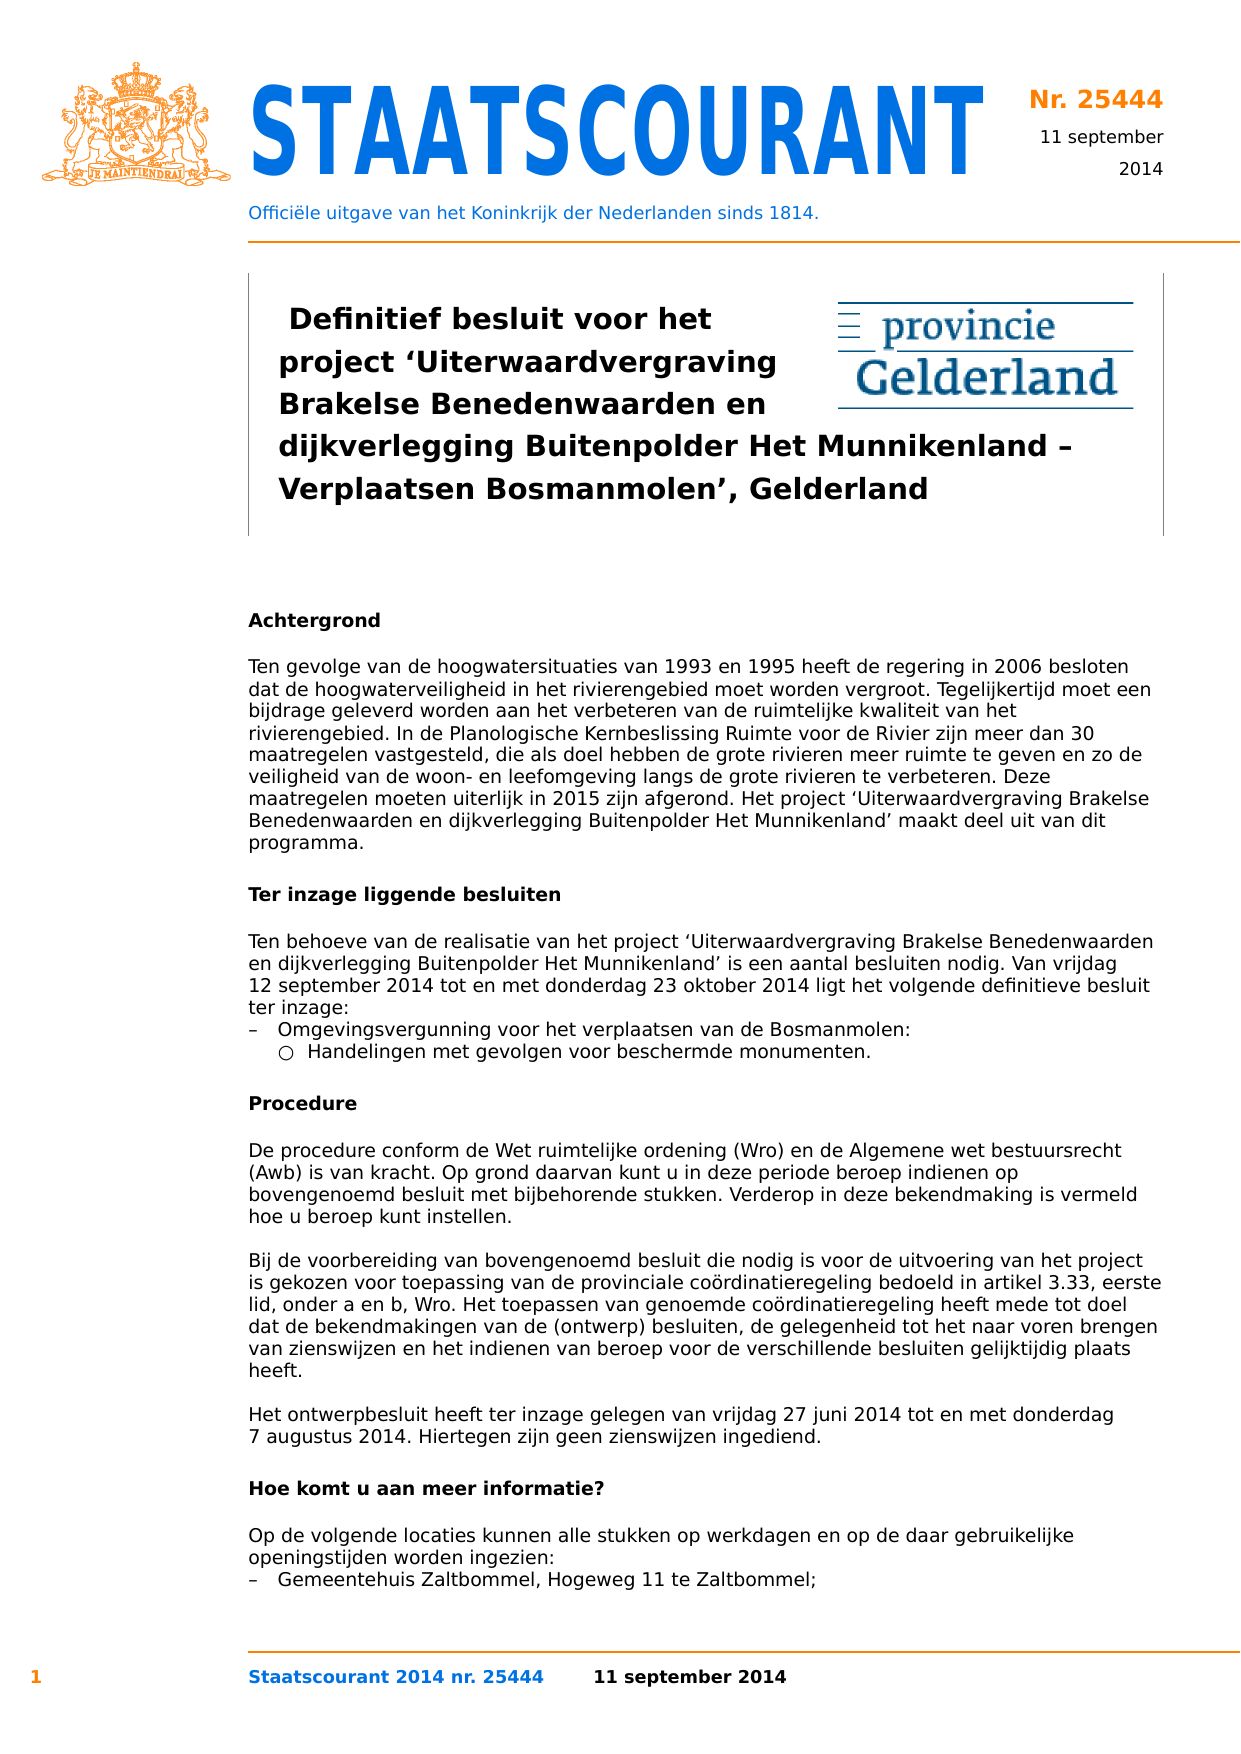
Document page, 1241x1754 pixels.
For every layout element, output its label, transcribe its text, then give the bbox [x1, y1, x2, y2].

text Ten gevolge van de hoogwatersituaties van 1993 en 1995 heeft de regering in 2006 besloten dat de hoogwaterveiligheid in het rivierengebied moet worden vergroot. Tegelijkertijd moet een bijdrage geleverd worden aan het verbeteren van de ruimtelijke kwaliteit van het rivierengebied. In de Planologische Kernbeslissing Ruimte voor de Rivier zijn meer dan 30 maatregelen vastgesteld, die als doel hebben de grote rivieren meer ruimte te geven en zo de veiligheid van de woon- en leefomgeving langs de grote rivieren te verbeteren. Deze maatregelen moeten uiterlijk in 2015 zijn afgerond. Het project ‘Uiterwaardvergraving Brakelse Benedenwaarden en dijkverlegging Buitenpolder Het Munnikenland’ maakt deel uit van dit programma. [248, 656, 1163, 854]
subtitle Procedure [248, 1093, 1163, 1115]
table_cell 2014 [998, 153, 1240, 203]
subtitle Definitief besluit voor het project ‘Uiterwaardvergraving Brakelse Benedenwaarden en dijkverlegging Buitenpolder Het Munnikenland – Verplaatsen Bosmanmolen’, Gelderland [249, 273, 1163, 536]
picture [41, 62, 231, 186]
text Bij de voorbereiding van bovengenoemd besluit die nodig is voor de uitvoering van het project is gekozen voor toepassing van de provinciale coördinatieregeling bedoeld in artikel 3.33, eerste lid, onder a en b, Wro. Het toepassen van genoemde coördinatieregeling heeft mede tot doel dat de bekendmakingen van de (ontwerp) besluiten, de gelegenheid tot het naar voren brengen van zienswijzen en het indienen van beroep voor de verschillende besluiten gelijktijdig plaats heeft. [248, 1250, 1163, 1382]
table_header [25, 62, 248, 241]
subtitle Hoe komt u aan meer informatie? [248, 1478, 1163, 1499]
text – Omgevingsvergunning voor het verplaatsen van de Bosmanmolen: [248, 1019, 1163, 1041]
text Het ontwerpbesluit heeft ter inzage gelegen van vrijdag 27 juni 2014 tot en met donderdag 7 augustus 2014. Hiertegen zijn geen zienswijzen ingediend. [248, 1404, 1163, 1448]
text De procedure conform de Wet ruimtelijke ordening (Wro) en de Algemene wet bestuursrecht (Awb) is van kracht. Op grond daarvan kunt u in deze periode beroep indienen op bovengenoemd besluit met bijbehorende stukken. Verderop in deze bekendmaking is vermeld hoe u beroep kunt instellen. [248, 1140, 1163, 1228]
subtitle Ter inzage liggende besluiten [248, 884, 1163, 906]
subtitle Achtergrond [248, 609, 1163, 631]
text Op de volgende locaties kunnen alle stukken op werkdagen en op de daar gebruikelijke openingstijden worden ingezien: [248, 1524, 1163, 1568]
text Ten behoeve van de realisatie van het project ‘Uiterwaardvergraving Brakelse Benedenwaarden en dijkverlegging Buitenpolder Het Munnikenland’ is een aantal besluiten nodig. Van vrijdag 12 september 2014 tot en met donderdag 23 oktober 2014 ligt het volgende definitieve besluit ter inzage: [248, 931, 1163, 1019]
table_header Nr. 25444 [998, 62, 1240, 121]
table_cell 11 september [998, 121, 1240, 153]
table_header STAATSCOURANT [248, 62, 998, 203]
text ○ Handelingen met gevolgen voor beschermde monumenten. [278, 1041, 1163, 1063]
picture [838, 302, 1134, 409]
text – Gemeentehuis Zaltbommel, Hogeweg 11 te Zaltbommel; [248, 1568, 1163, 1591]
table_cell Officiële uitgave van het Koninkrijk der Nederlanden sinds 1814. [248, 203, 1240, 241]
